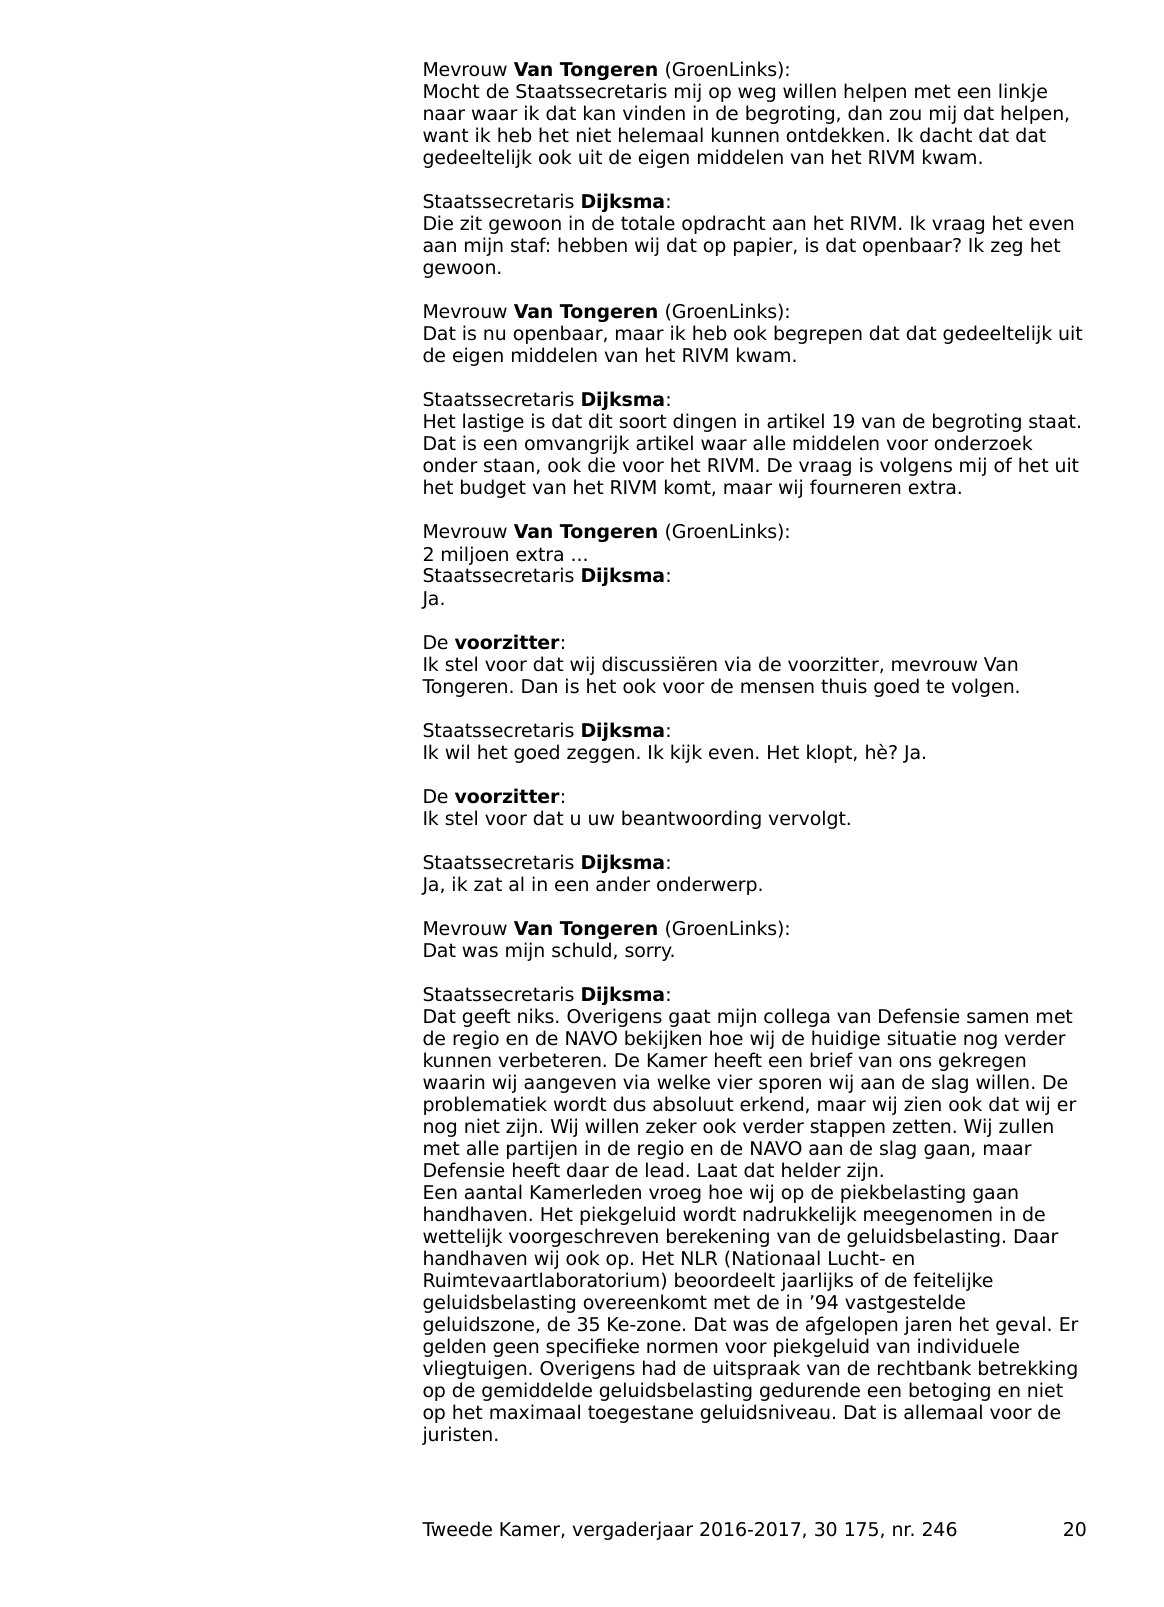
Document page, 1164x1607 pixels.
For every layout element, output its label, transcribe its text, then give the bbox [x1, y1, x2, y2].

text Die zit gewoon in de totale opdracht aan het RIVM. Ik vraag het even aan mijn staf: hebben wij dat op papier, is dat openbaar? Ik zeg het gewoon. [422, 213, 1087, 279]
text Staatssecretaris Dijksma: [422, 720, 1087, 742]
text Een aantal Kamerleden vroeg hoe wij op de piekbelasting gaan handhaven. Het piekgeluid wordt nadrukkelijk meegenomen in de wettelijk voorgeschreven berekening van de geluidsbelasting. Daar handhaven wij ook op. Het NLR (Nationaal Lucht- en Ruimtevaartlaboratorium) beoordeelt jaarlijks of de feitelijke geluidsbelasting overeenkomt met de in ’94 vastgestelde geluidszone, de 35 Ke-zone. Dat was de afgelopen jaren het geval. Er gelden geen specifieke normen voor piekgeluid van individuele vliegtuigen. Overigens had de uitspraak van de rechtbank betrekking op de gemiddelde geluidsbelasting gedurende een betoging en niet op het maximaal toegestane geluidsniveau. Dat is allemaal voor de juristen. [422, 1182, 1087, 1446]
text Ik stel voor dat u uw beantwoording vervolgt. [422, 808, 1087, 830]
text Staatssecretaris Dijksma: [422, 852, 1087, 874]
text Het lastige is dat dit soort dingen in artikel 19 van de begroting staat. Dat is een omvangrijk artikel waar alle middelen voor onderzoek onder staan, ook die voor het RIVM. De vraag is volgens mij of het uit het budget van het RIVM komt, maar wij fourneren extra. [422, 411, 1087, 499]
text Staatssecretaris Dijksma: [422, 984, 1087, 1006]
text Mevrouw Van Tongeren (GroenLinks): [422, 59, 1087, 81]
text 2 miljoen extra ... [422, 543, 1087, 565]
text Staatssecretaris Dijksma: [422, 565, 1087, 587]
text Dat geeft niks. Overigens gaat mijn collega van Defensie samen met de regio en de NAVO bekijken hoe wij de huidige situatie nog verder kunnen verbeteren. De Kamer heeft een brief van ons gekregen waarin wij aangeven via welke vier sporen wij aan de slag willen. De problematiek wordt dus absoluut erkend, maar wij zien ook dat wij er nog niet zijn. Wij willen zeker ook verder stappen zetten. Wij zullen met alle partijen in de regio en de NAVO aan de slag gaan, maar Defensie heeft daar de lead. Laat dat helder zijn. [422, 1006, 1087, 1182]
text Mevrouw Van Tongeren (GroenLinks): [422, 918, 1087, 940]
text Mocht de Staatssecretaris mij op weg willen helpen met een linkje naar waar ik dat kan vinden in de begroting, dan zou mij dat helpen, want ik heb het niet helemaal kunnen ontdekken. Ik dacht dat dat gedeeltelijk ook uit de eigen middelen van het RIVM kwam. [422, 81, 1087, 169]
text Staatssecretaris Dijksma: [422, 389, 1087, 411]
text Mevrouw Van Tongeren (GroenLinks): [422, 301, 1087, 323]
text Dat was mijn schuld, sorry. [422, 940, 1087, 962]
text Staatssecretaris Dijksma: [422, 191, 1087, 213]
text Ja. [422, 587, 1087, 609]
text De voorzitter: [422, 786, 1087, 808]
text Ik stel voor dat wij discussiëren via de voorzitter, mevrouw Van Tongeren. Dan is het ook voor de mensen thuis goed te volgen. [422, 653, 1087, 697]
text Ja, ik zat al in een ander onderwerp. [422, 874, 1087, 896]
text Dat is nu openbaar, maar ik heb ook begrepen dat dat gedeeltelijk uit de eigen middelen van het RIVM kwam. [422, 323, 1087, 367]
text Mevrouw Van Tongeren (GroenLinks): [422, 521, 1087, 543]
text De voorzitter: [422, 632, 1087, 653]
text Ik wil het goed zeggen. Ik kijk even. Het klopt, hè? Ja. [422, 742, 1087, 764]
